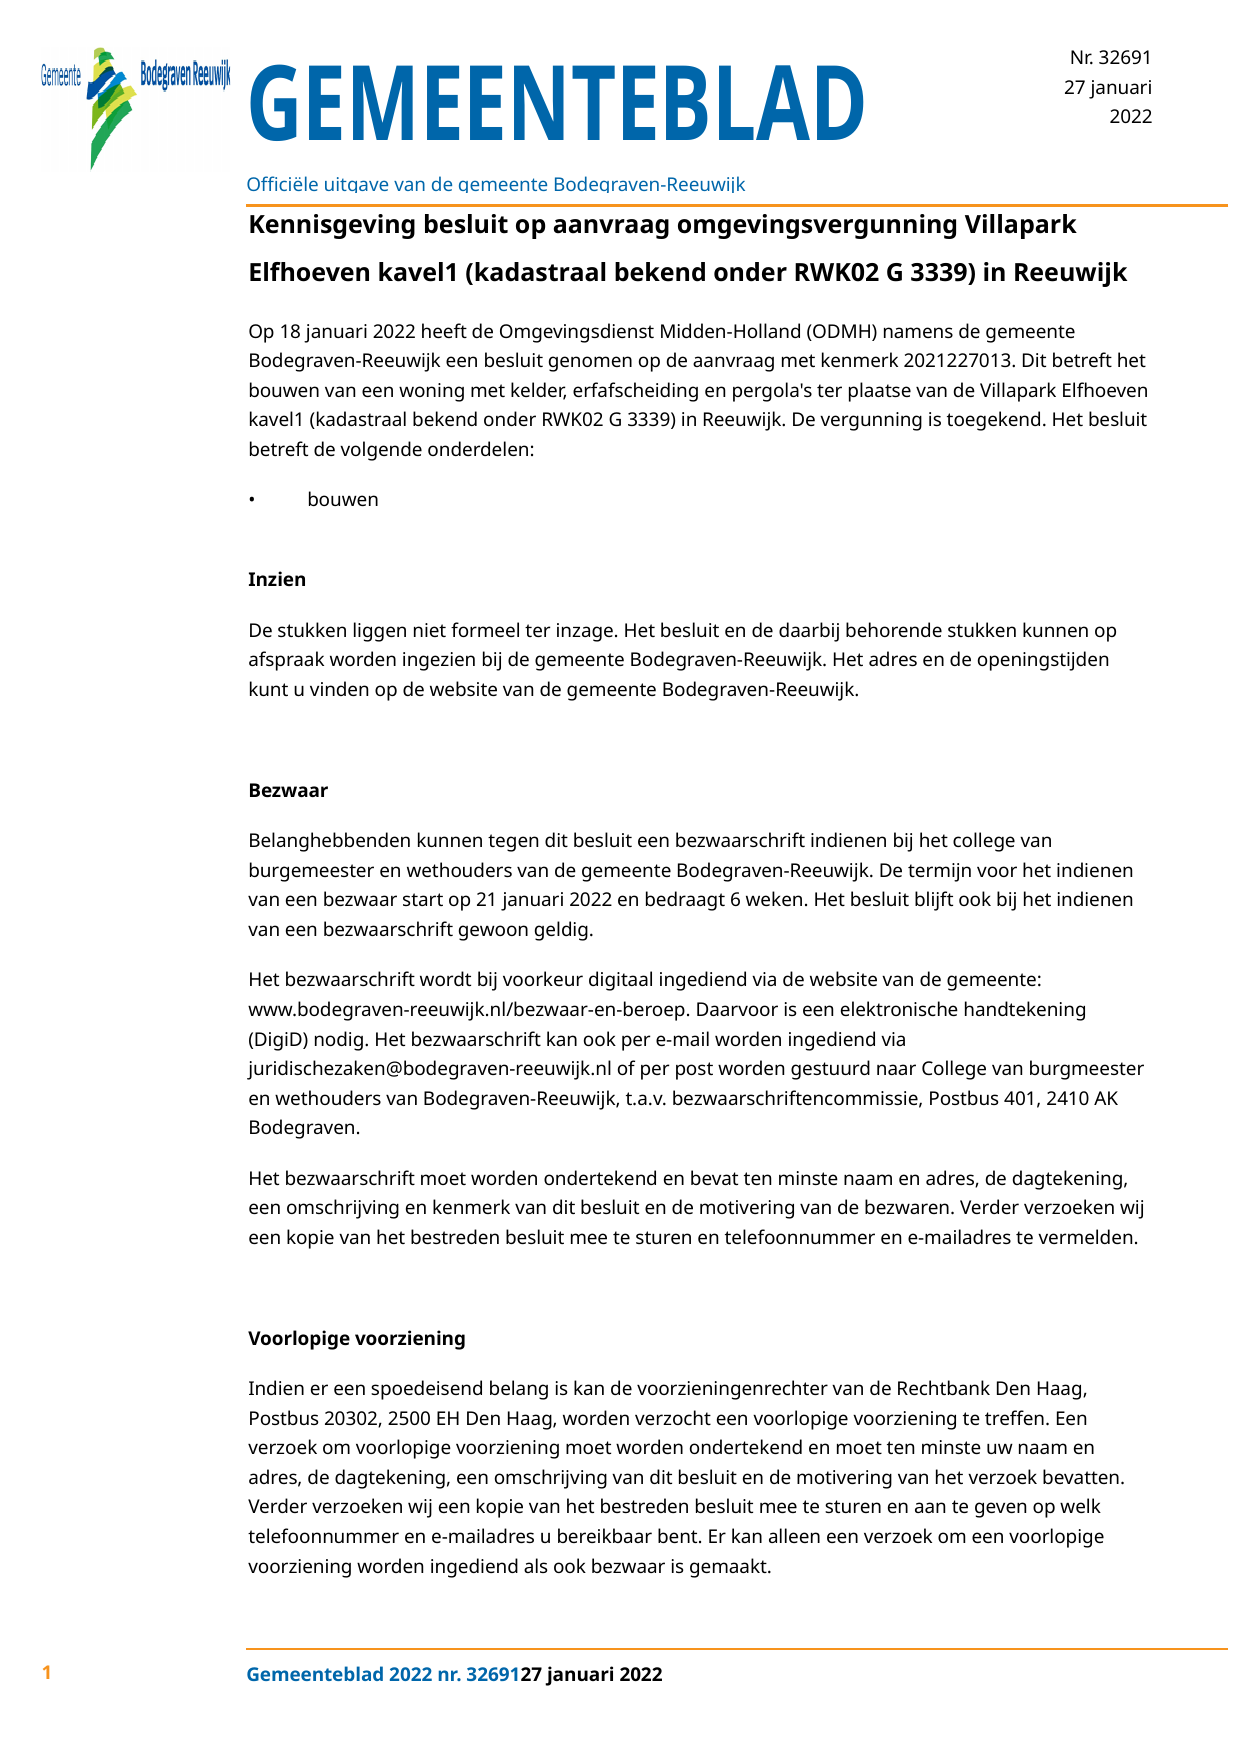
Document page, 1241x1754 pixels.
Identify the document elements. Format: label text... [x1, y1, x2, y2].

list bouwen [248, 487, 1152, 512]
text Het bezwaarschrift wordt bij voorkeur digitaal ingediend via de website van de gemeente: www.bodegraven-reeuwijk.nl/bezwaar-en-beroep. Daarvoor is een elektronische handtekening (DigiD) nodig. Het bezwaarschrift kan ook per e-mail worden ingediend via juridischezaken@bodegraven-reeuwijk.nl of per post worden gestuurd naar College van burgmeester en wethouders van Bodegraven-Reeuwijk, t.a.v. bezwaarschriftencommissie, Postbus 401, 2410 AK Bodegraven. [248, 967, 1152, 1140]
text Belanghebbenden kunnen tegen dit besluit een bezwaarschrift indienen bij het college van burgemeester en wethouders van de gemeente Bodegraven-Reeuwijk. De termijn voor het indienen van een bezwaar start op 21 januari 2022 en bedraagt 6 weken. Het besluit blijft ook bij het indienen van een bezwaarschrift gewoon geldig. [248, 827, 1152, 942]
text Bezwaar [248, 777, 1152, 803]
text Het bezwaarschrift moet worden ondertekend en bevat ten minste naam en adres, de dagtekening, een omschrijving en kenmerk van dit besluit en de motivering van de bezwaren. Verder verzoeken wij een kopie van het bestreden besluit mee te sturen en telefoonnummer en e-mailadres te vermelden. [248, 1165, 1152, 1250]
text Voorlopige voorziening [248, 1325, 1152, 1351]
text Indien er een spoedeisend belang is kan de voorzieningenrechter van de Rechtbank Den Haag, Postbus 20302, 2500 EH Den Haag, worden verzocht een voorlopige voorziening te treffen. Een verzoek om voorlopige voorziening moet worden ondertekend en moet ten minste uw naam en adres, de dagtekening, een omschrijving van dit besluit en de motivering van het verzoek bevatten. Verder verzoeken wij een kopie van het bestreden besluit mee te sturen en aan te geven op welk telefoonnummer en e-mailadres u bereikbaar bent. Er kan alleen een verzoek om een voorlopige voorziening worden ingediend als ook bezwaar is gemaakt. [248, 1375, 1152, 1579]
text Kennisgeving besluit op aanvraag omgevingsvergunning Villapark Elfhoeven kavel1 (kadastraal bekend onder RWK02 G 3339) in Reeuwijk [248, 207, 1152, 288]
picture [41, 47, 231, 172]
text Inzien [248, 567, 1152, 592]
text Op 18 januari 2022 heeft de Omgevingsdienst Midden-Holland (ODMH) namens de gemeente Bodegraven-Reeuwijk een besluit genomen op de aanvraag met kenmerk 2021227013. Dit betreft het bouwen van een woning met kelder, erfafscheiding en pergola's ter plaatse van de Villapark Elfhoeven kavel1 (kadastraal bekend onder RWK02 G 3339) in Reeuwijk. De vergunning is toegekend. Het besluit betreft de volgende onderdelen: [248, 318, 1152, 462]
text De stukken liggen niet formeel ter inzage. Het besluit en de daarbij behorende stukken kunnen op afspraak worden ingezien bij de gemeente Bodegraven-Reeuwijk. Het adres en de openingstijden kunt u vinden op de website van de gemeente Bodegraven-Reeuwijk. [248, 617, 1152, 702]
